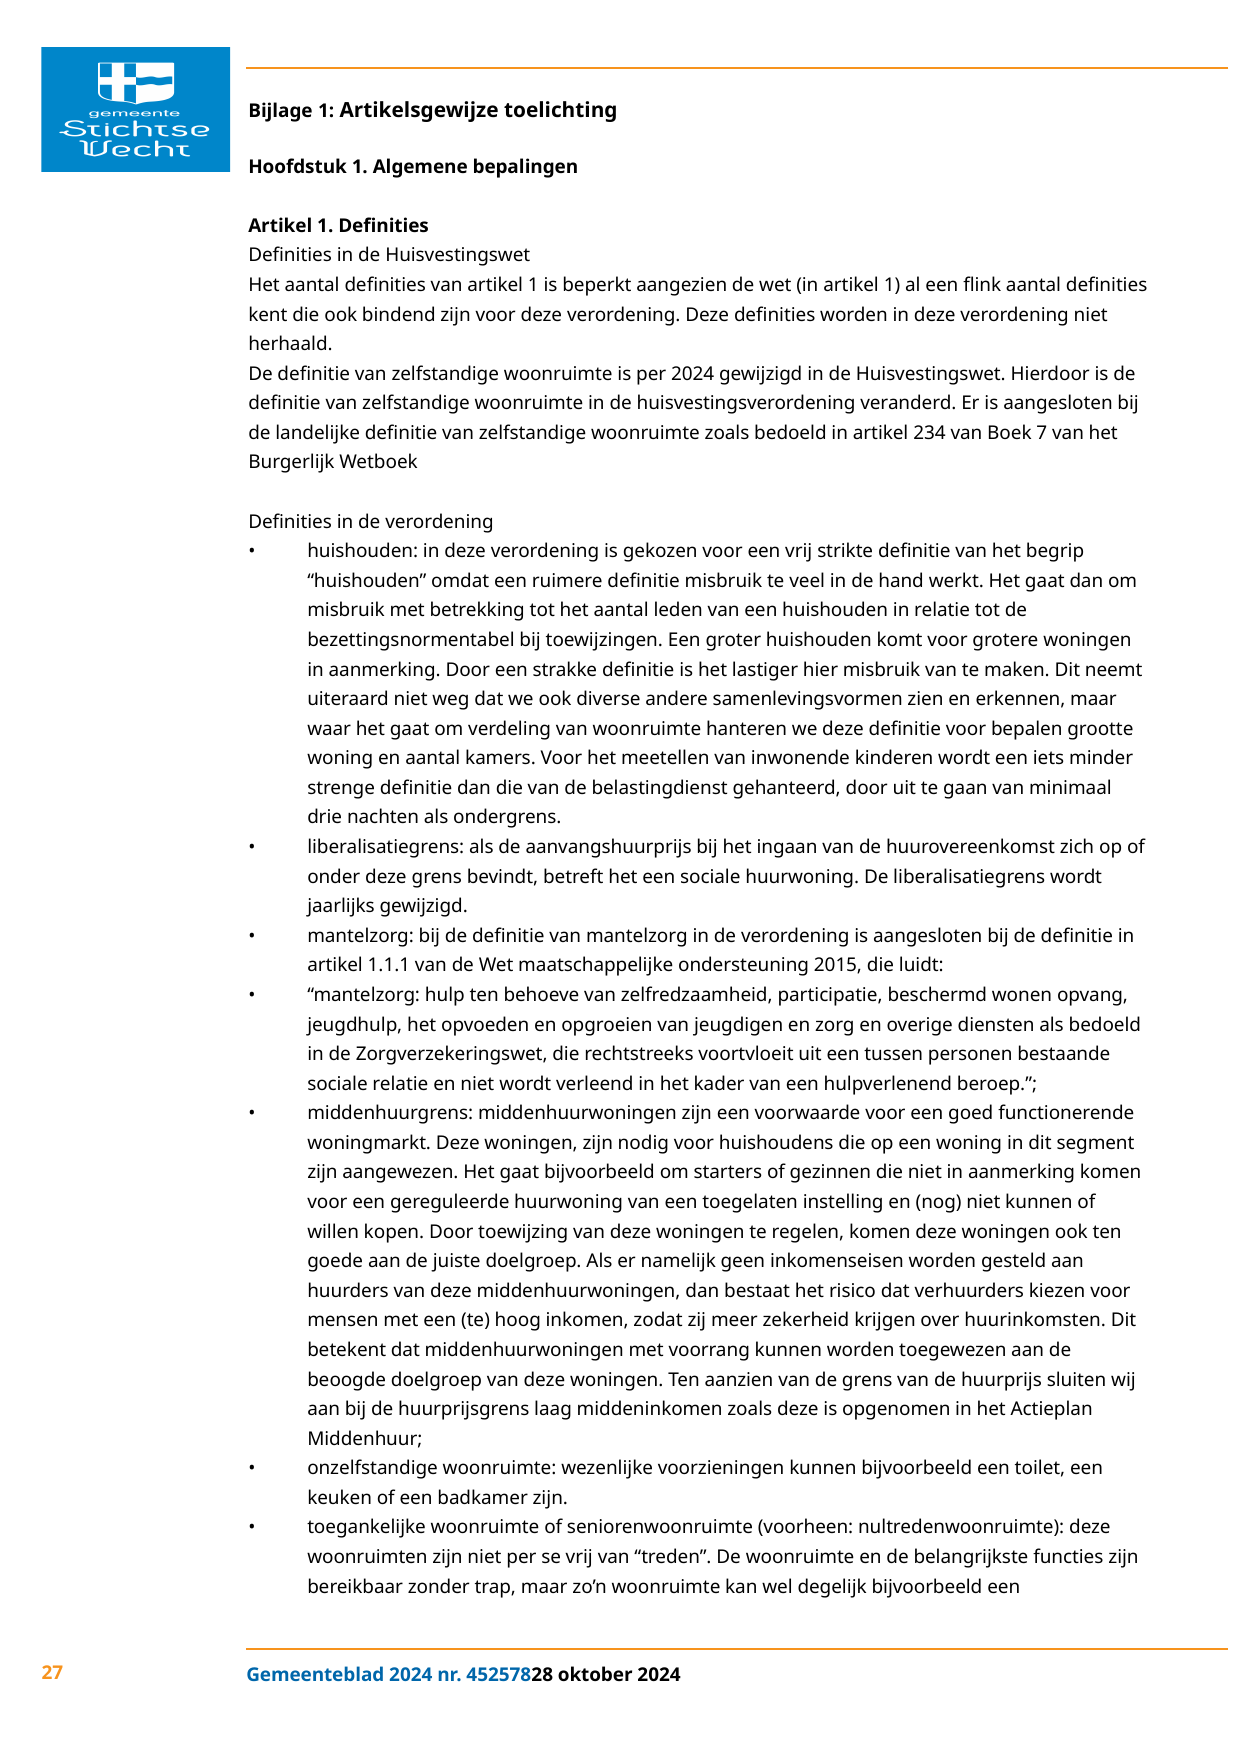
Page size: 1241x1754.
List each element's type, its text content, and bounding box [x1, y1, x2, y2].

text Het aantal definities van artikel 1 is beperkt aangezien de wet (in artikel 1) al een flink aantal definities kent die ook bindend zijn voor deze verordening. Deze definities worden in deze verordening niet herhaald. [248, 271, 1152, 356]
text Artikel 1. Definities [248, 212, 1152, 238]
list liberalisatiegrens: als de aanvangshuurprijs bij het ingaan van de huurovereenkomst zich op of onder deze grens bevindt, betreft het een sociale huurwoning. De liberalisatiegrens wordt jaarlijks gewijzigd. [248, 833, 1152, 918]
text Definities in de Huisvestingswet [248, 242, 1152, 267]
text Definities in de verordening [248, 508, 1152, 534]
picture [99, 63, 135, 101]
list middenhuurgrens: middenhuurwoningen zijn een voorwaarde voor een goed functionerende woningmarkt. Deze woningen, zijn nodig voor huishoudens die op een woning in dit segment zijn aangewezen. Het gaat bijvoorbeeld om starters of gezinnen die niet in aanmerking komen voor een gereguleerde huurwoning van een toegelaten instelling en (nog) niet kunnen of willen kopen. Door toewijzing van deze woningen te regelen, komen deze woningen ook ten goede aan de juiste doelgroep. Als er namelijk geen inkomenseisen worden gesteld aan huurders van deze middenhuurwoningen, dan bestaat het risico dat verhuurders kiezen voor mensen met een (te) hoog inkomen, zodat zij meer zekerheid krijgen over huurinkomsten. Dit betekent dat middenhuurwoningen met voorrang kunnen worden toegewezen aan de beoogde doelgroep van deze woningen. Ten aanzien van de grens van de huurprijs sluiten wij aan bij de huurprijsgrens laag middeninkomen zoals deze is opgenomen in het Actieplan Middenhuur; [248, 1099, 1152, 1451]
list mantelzorg: bij de definitie van mantelzorg in de verordening is aangesloten bij de definitie in artikel 1.1.1 van de Wet maatschappelijke ondersteuning 2015, die luidt: [248, 922, 1152, 977]
list toegankelijke woonruimte of seniorenwoonruimte (voorheen: nultredenwoonruimte): deze woonruimten zijn niet per se vrij van “treden”. De woonruimte en de belangrijkste functies zijn bereikbaar zonder trap, maar zo’n woonruimte kan wel degelijk bijvoorbeeld een [248, 1514, 1152, 1599]
text Bijlage 1: Artikelsgewijze toelichting [248, 95, 1152, 123]
picture [137, 63, 174, 103]
list huishouden: in deze verordening is gekozen voor een vrij strikte definitie van het begrip “huishouden” omdat een ruimere definitie misbruik te veel in de hand werkt. Het gaat dan om misbruik met betrekking tot het aantal leden van een huishouden in relatie tot de bezettingsnormentabel bij toewijzingen. Een groter huishouden komt voor grotere woningen in aanmerking. Door een strakke definitie is het lastiger hier misbruik van te maken. Dit neemt uiteraard niet weg dat we ook diverse andere samenlevingsvormen zien en erkennen, maar waar het gaat om verdeling van woonruimte hanteren we deze definitie voor bepalen grootte woning en aantal kamers. Voor het meetellen van inwonende kinderen wordt een iets minder strenge definitie dan die van de belastingdienst gehanteerd, door uit te gaan van minimaal drie nachten als ondergrens. [248, 537, 1152, 829]
text Hoofdstuk 1. Algemene bepalingen [248, 153, 1152, 179]
list “mantelzorg: hulp ten behoeve van zelfredzaamheid, participatie, beschermd wonen opvang, jeugdhulp, het opvoeden en opgroeien van jeugdigen en zorg en overige diensten als bedoeld in de Zorgverzekeringswet, die rechtstreeks voortvloeit uit een tussen personen bestaande sociale relatie en niet wordt verleend in het kader van een hulpverlenend beroep.”; [248, 981, 1152, 1096]
text De definitie van zelfstandige woonruimte is per 2024 gewijzigd in de Huisvestingswet. Hierdoor is de definitie van zelfstandige woonruimte in de huisvestingsverordening veranderd. Er is aangesloten bij de landelijke definitie van zelfstandige woonruimte zoals bedoeld in artikel 234 van Boek 7 van het Burgerlijk Wetboek [248, 360, 1152, 474]
list onzelfstandige woonruimte: wezenlijke voorzieningen kunnen bijvoorbeeld een toilet, een keuken of een badkamer zijn. [248, 1454, 1152, 1510]
